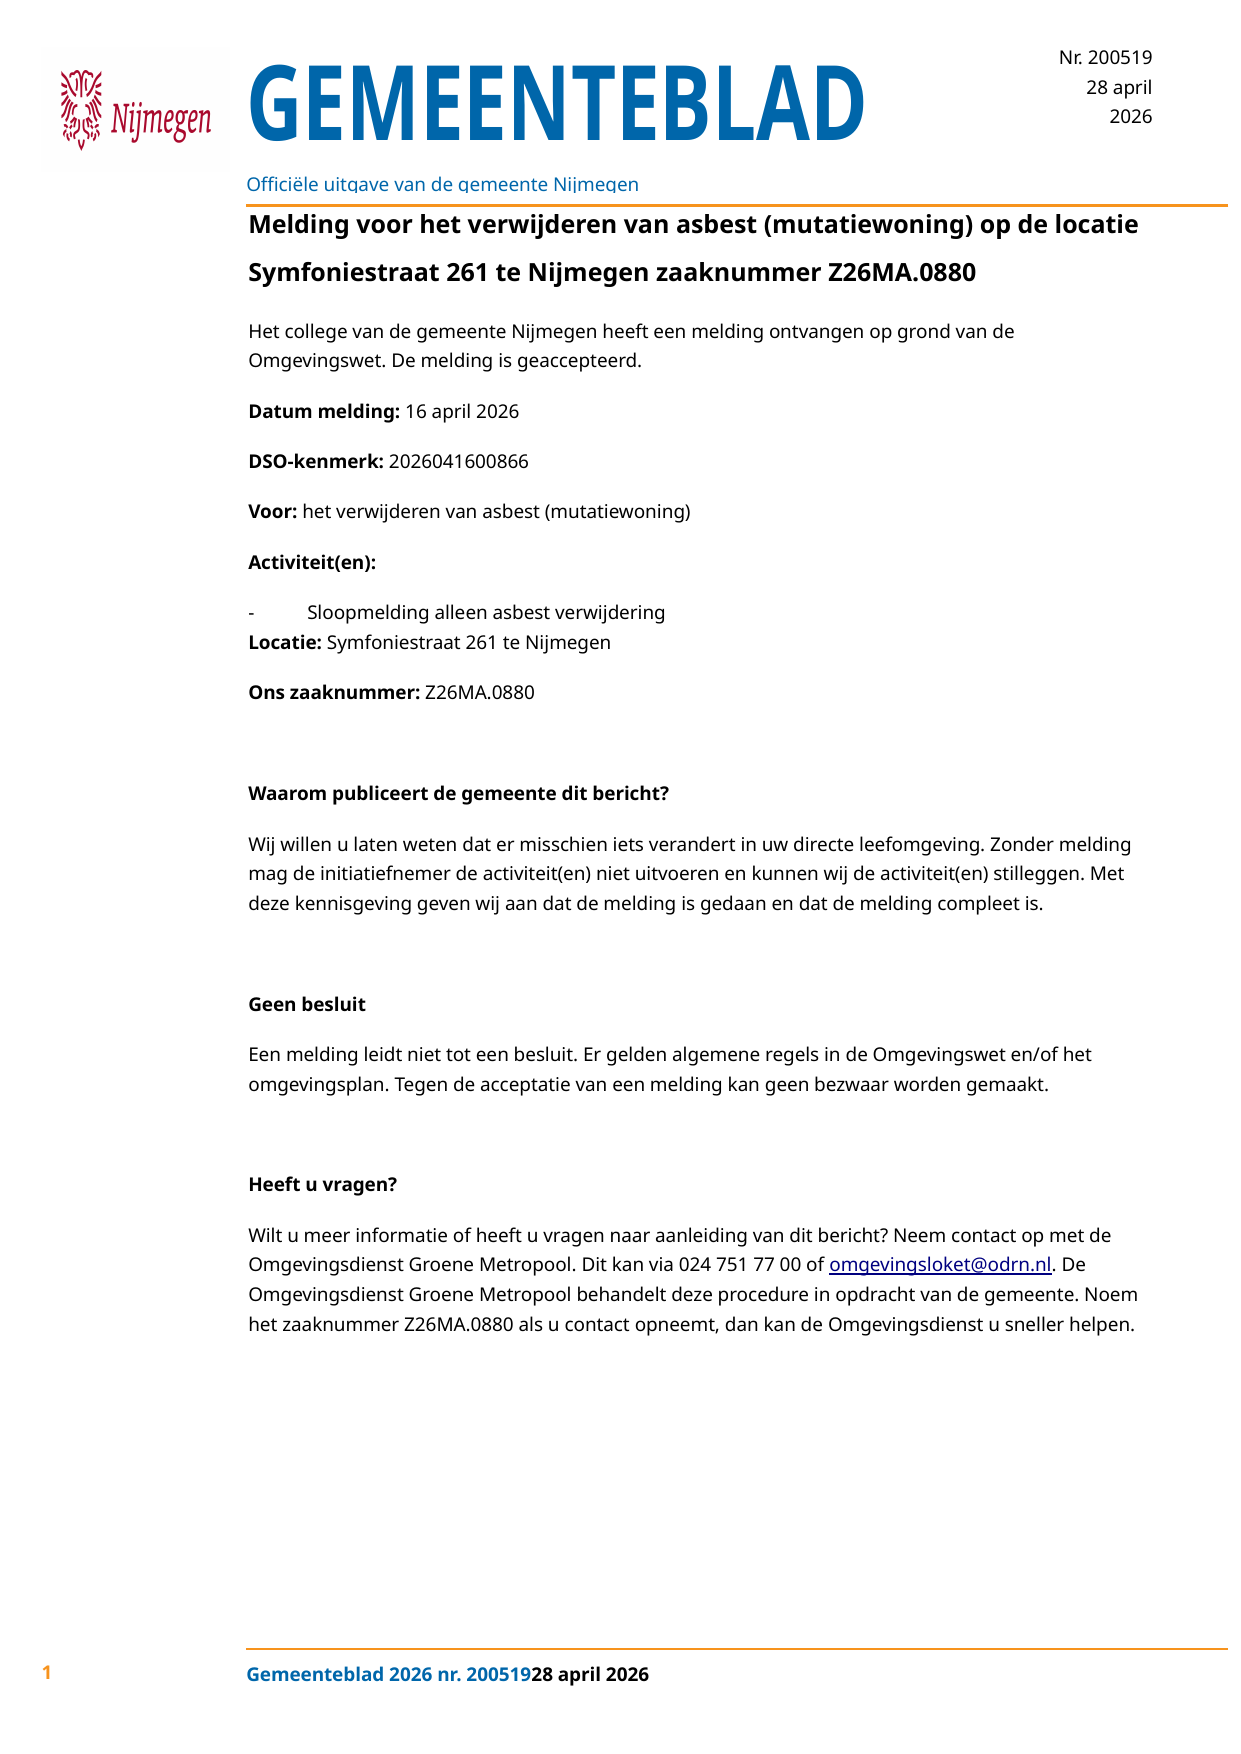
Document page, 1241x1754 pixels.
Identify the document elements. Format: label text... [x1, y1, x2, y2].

text Locatie: Symfoniestraat 261 te Nijmegen [248, 629, 1152, 655]
text Activiteit(en): [248, 549, 1152, 575]
text Geen besluit [248, 991, 1152, 1017]
text Ons zaaknummer: Z26MA.0880 [248, 679, 1152, 705]
text Wij willen u laten weten dat er misschien iets verandert in uw directe leefomgeving. Zonder melding mag de initiatiefnemer de activiteit(en) niet uitvoeren en kunnen wij de activiteit(en) stilleggen. Met deze kennisgeving geven wij aan dat de melding is gedaan en dat de melding compleet is. [248, 831, 1152, 916]
text Heeft u vragen? [248, 1172, 1152, 1197]
text Melding voor het verwijderen van asbest (mutatiewoning) op de locatie Symfoniestraat 261 te Nijmegen zaaknummer Z26MA.0880 [248, 207, 1152, 288]
text Waarom publiceert de gemeente dit bericht? [248, 780, 1152, 806]
picture [41, 47, 231, 172]
text DSO-kenmerk: 2026041600866 [248, 448, 1152, 474]
text Een melding leidt niet tot een besluit. Er gelden algemene regels in de Omgevingswet en/of het omgevingsplan. Tegen de acceptatie van een melding kan geen bezwaar worden gemaakt. [248, 1041, 1152, 1097]
text Wilt u meer informatie of heeft u vragen naar aanleiding van dit bericht? Neem contact op met de Omgevingsdienst Groene Metropool. Dit kan via 024 751 77 00 of omgevingsloket@odrn.nl. De Omgevingsdienst Groene Metropool behandelt deze procedure in opdracht van de gemeente. Noem het zaaknummer Z26MA.0880 als u contact opneemt, dan kan de Omgevingsdienst u sneller helpen. [248, 1222, 1152, 1337]
text Voor: het verwijderen van asbest (mutatiewoning) [248, 499, 1152, 524]
text Datum melding: 16 april 2026 [248, 398, 1152, 424]
list Sloopmelding alleen asbest verwijdering [248, 599, 1152, 625]
text Het college van de gemeente Nijmegen heeft een melding ontvangen op grond van de Omgevingswet. De melding is geaccepteerd. [248, 318, 1152, 373]
